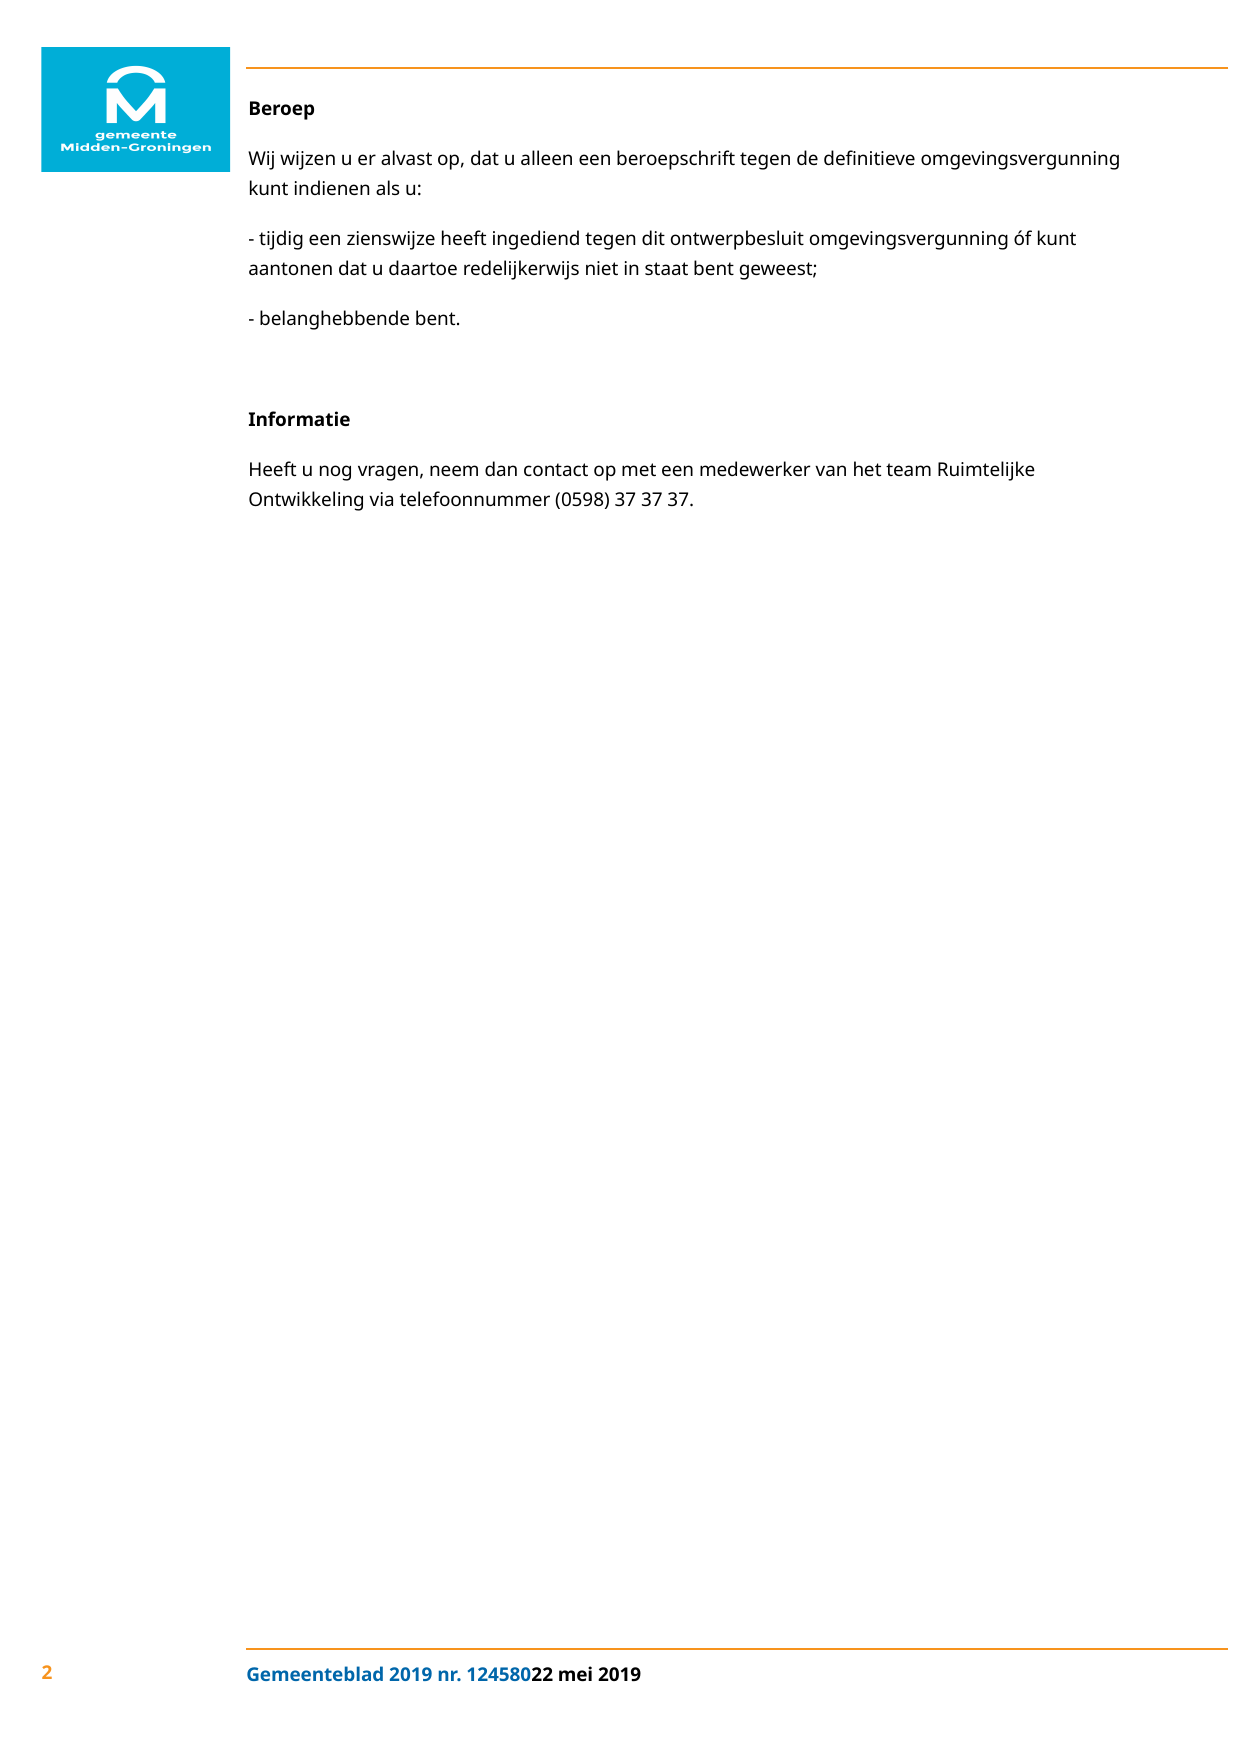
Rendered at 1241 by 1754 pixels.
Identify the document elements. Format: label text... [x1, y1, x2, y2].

picture [108, 66, 164, 82]
text Heeft u nog vragen, neem dan contact op met een medewerker van het team Ruimtelijke Ontwikkeling via telefoonnummer (0598) 37 37 37. [248, 456, 1152, 512]
text - belanghebbende bent. [248, 305, 1152, 331]
text Wij wijzen u er alvast op, dat u alleen een beroepschrift tegen de definitieve omgevingsvergunning kunt indienen als u: [248, 145, 1152, 201]
text - tijdig een zienswijze heeft ingediend tegen dit ontwerpbesluit omgevingsvergunning óf kunt aantonen dat u daartoe redelijkerwijs niet in staat bent geweest; [248, 225, 1152, 281]
picture [107, 89, 165, 122]
text Beroep [248, 95, 1152, 121]
picture [184, 146, 190, 153]
text Informatie [248, 406, 1152, 432]
